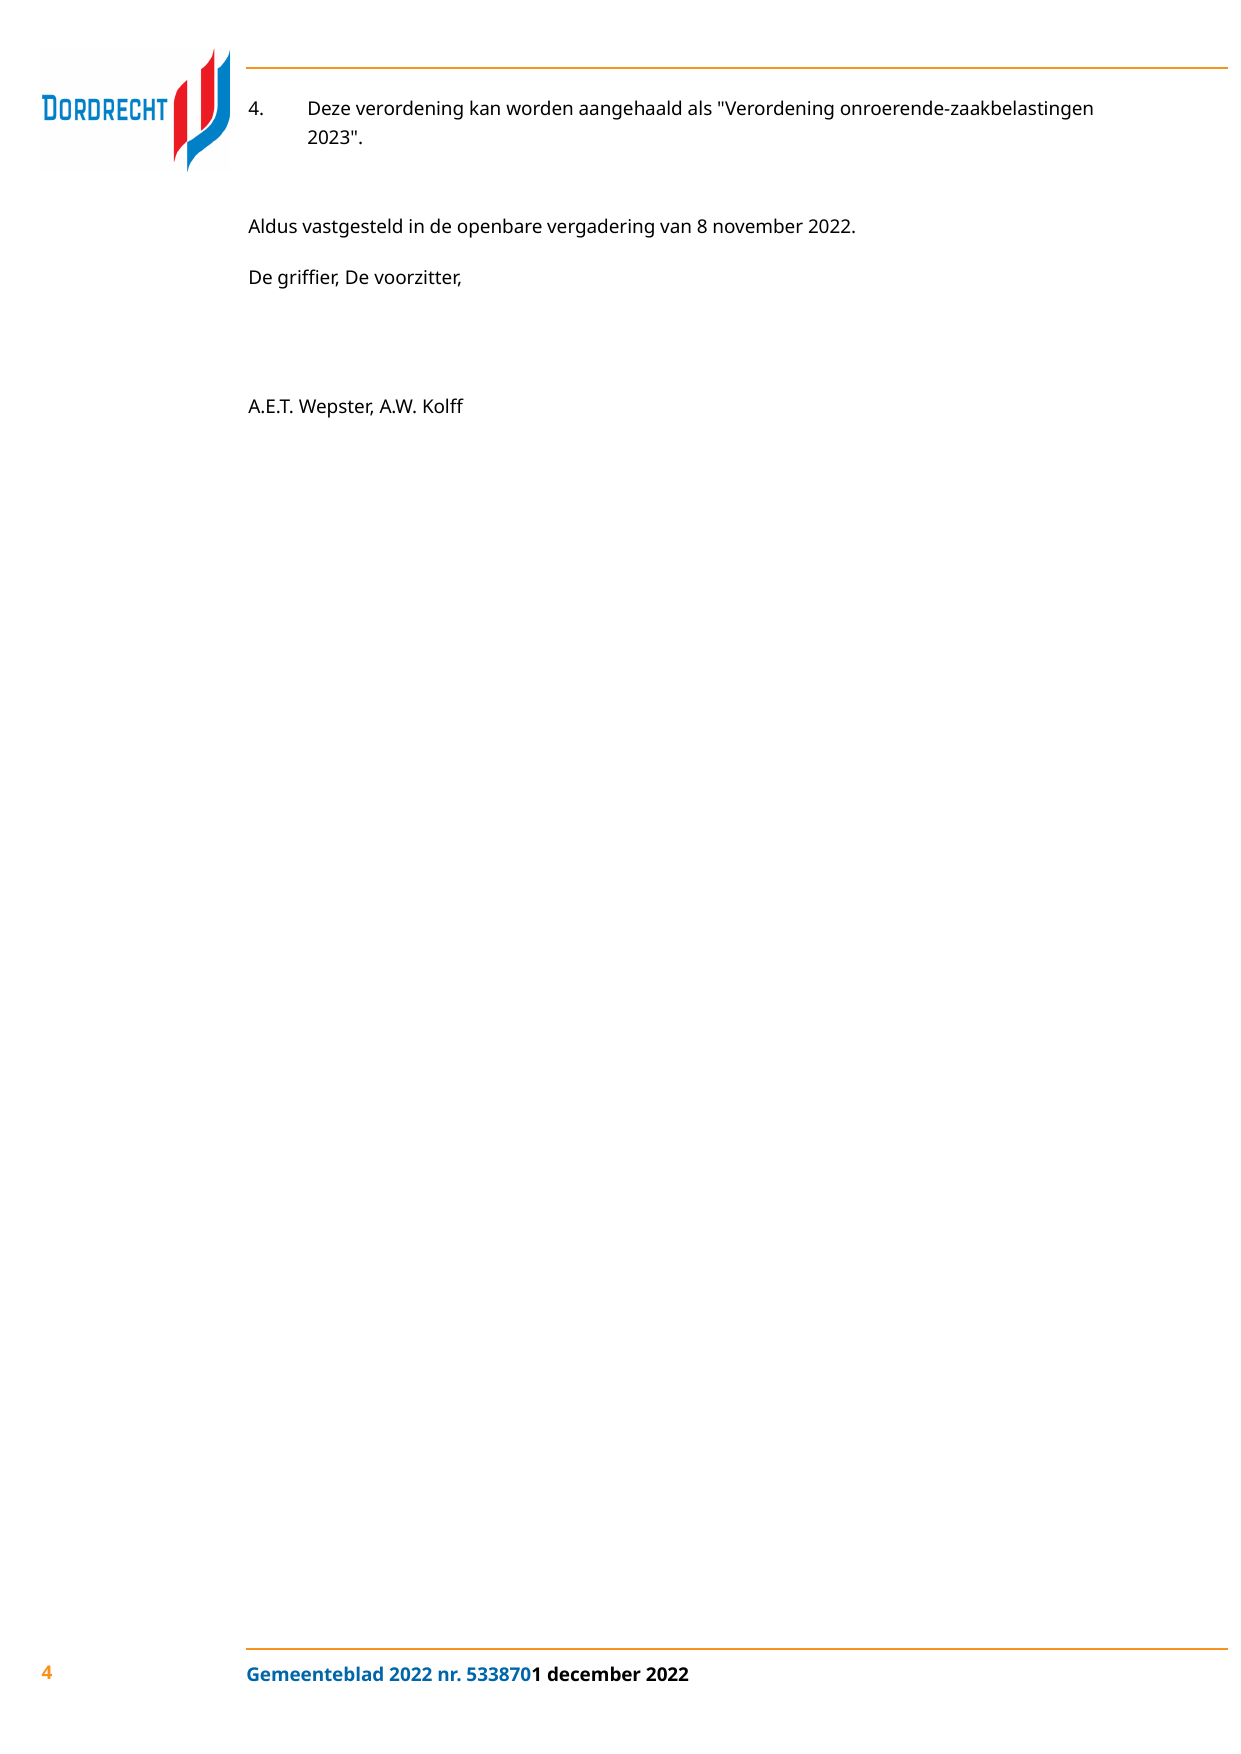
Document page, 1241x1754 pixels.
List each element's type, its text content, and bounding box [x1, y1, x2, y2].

list Deze verordening kan worden aangehaald als "Verordening onroerende-zaakbelastingen 2023". [248, 95, 1152, 150]
text Aldus vastgesteld in de openbare vergadering van 8 november 2022. [248, 213, 1152, 239]
text A.E.T. Wepster, A.W. Kolff [248, 393, 1152, 419]
text De griffier, De voorzitter, [248, 264, 1152, 290]
picture [41, 47, 231, 172]
